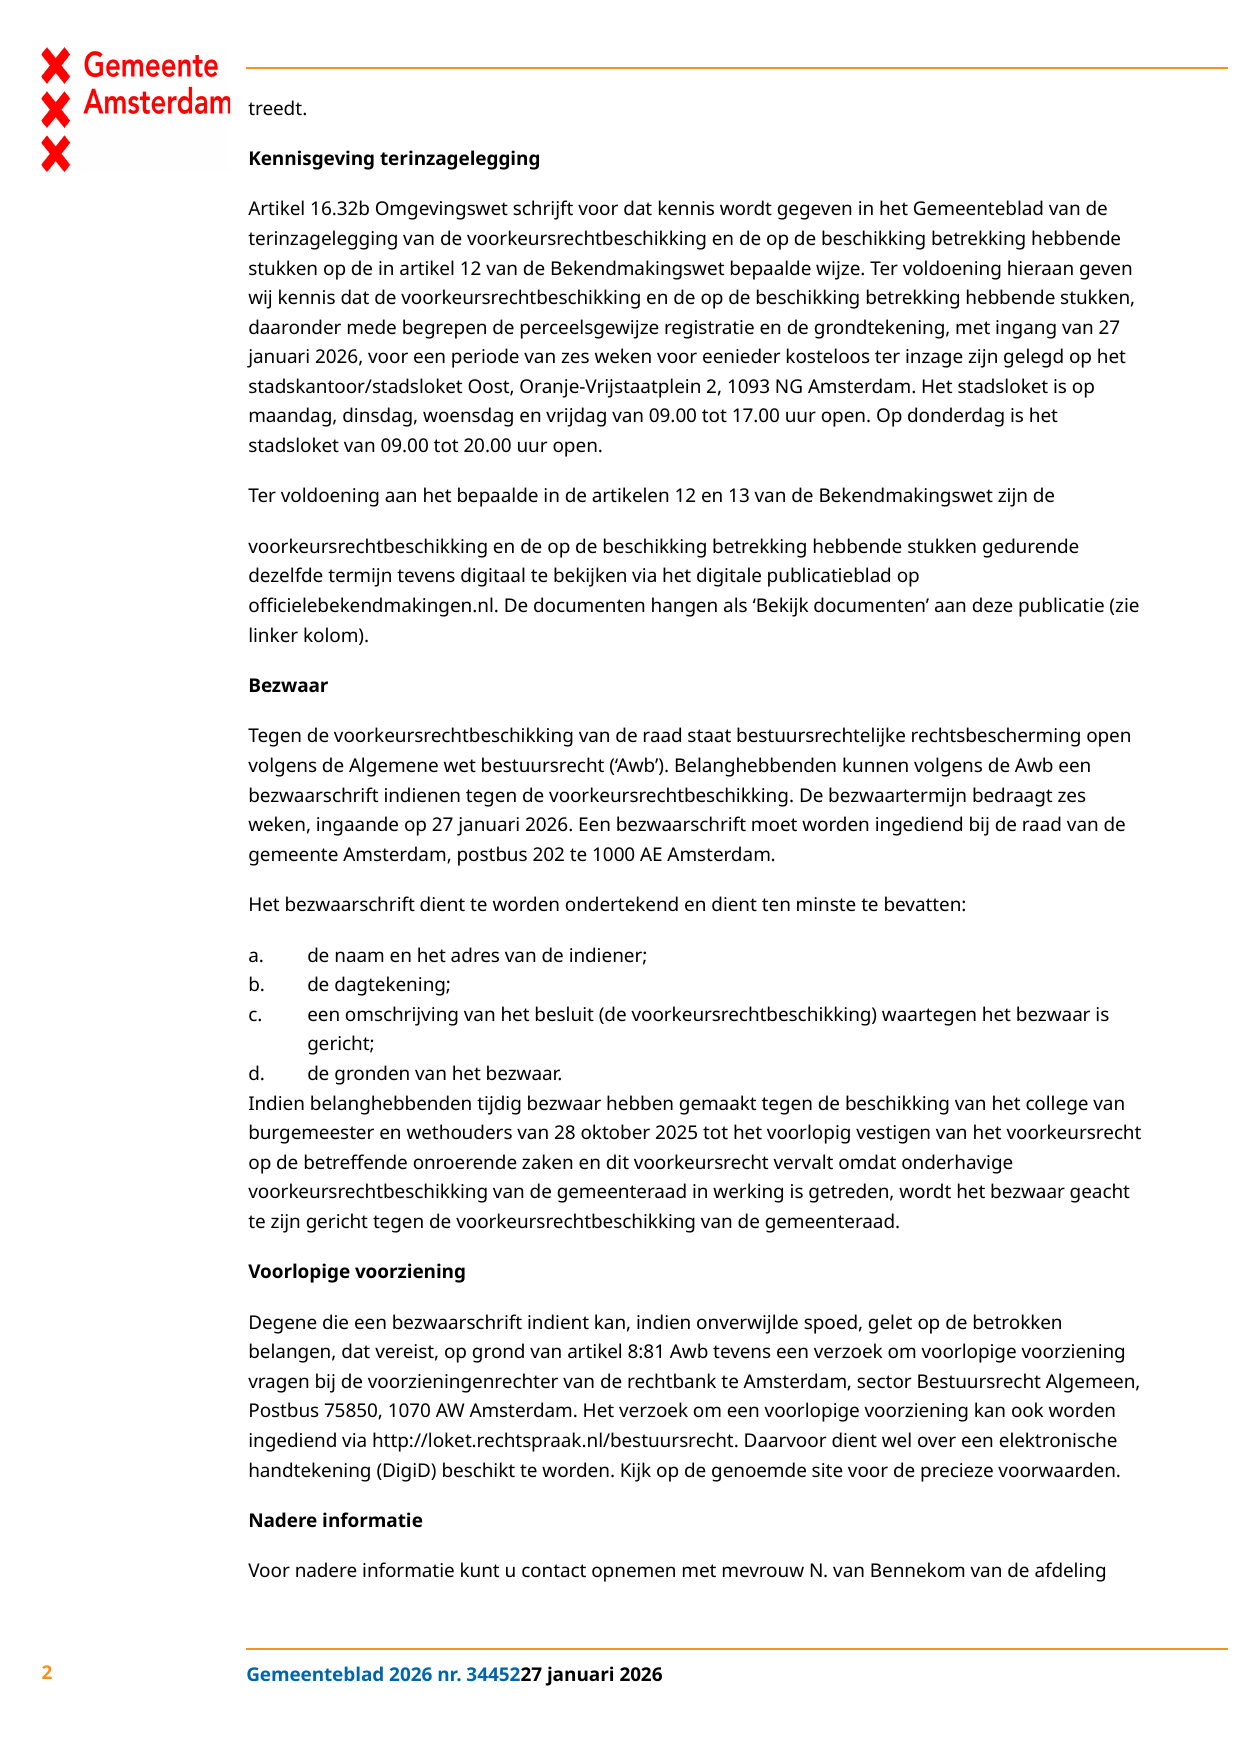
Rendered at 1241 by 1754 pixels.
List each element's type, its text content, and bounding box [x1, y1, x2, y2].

text Voor nadere informatie kunt u contact opnemen met mevrouw N. van Bennekom van de afdeling [248, 1558, 1152, 1583]
list een omschrijving van het besluit (de voorkeursrechtbeschikking) waartegen het bezwaar is gericht; [248, 1001, 1152, 1056]
list de gronden van het bezwaar. [248, 1060, 1152, 1086]
list de naam en het adres van de indiener; [248, 942, 1152, 968]
text Indien belanghebbenden tijdig bezwaar hebben gemaakt tegen de beschikking van het college van burgemeester en wethouders van 28 oktober 2025 tot het voorlopig vestigen van het voorkeursrecht op de betreffende onroerende zaken en dit voorkeursrecht vervalt omdat onderhavige voorkeursrechtbeschikking van de gemeenteraad in werking is getreden, wordt het bezwaar geacht te zijn gericht tegen de voorkeursrechtbeschikking van de gemeenteraad. [248, 1090, 1152, 1234]
text Tegen de voorkeursrechtbeschikking van de raad staat bestuursrechtelijke rechtsbescherming open volgens de Algemene wet bestuursrecht (‘Awb’). Belanghebbenden kunnen volgens de Awb een bezwaarschrift indienen tegen de voorkeursrechtbeschikking. De bezwaartermijn bedraagt zes weken, ingaande op 27 januari 2026. Een bezwaarschrift moet worden ingediend bij de raad van de gemeente Amsterdam, postbus 202 te 1000 AE Amsterdam. [248, 723, 1152, 867]
text Het bezwaarschrift dient te worden ondertekend en dient ten minste te bevatten: [248, 891, 1152, 917]
text Bezwaar [248, 672, 1152, 698]
list de dagtekening; [248, 971, 1152, 997]
text Kennisgeving terinzagelegging [248, 145, 1152, 171]
text Artikel 16.32b Omgevingswet schrijft voor dat kennis wordt gegeven in het Gemeenteblad van de terinzagelegging van de voorkeursrechtbeschikking en de op de beschikking betrekking hebbende stukken op de in artikel 12 van de Bekendmakingswet bepaalde wijze. Ter voldoening hieraan geven wij kennis dat de voorkeursrechtbeschikking en de op de beschikking betrekking hebbende stukken, daaronder mede begrepen de perceelsgewijze registratie en de grondtekening, met ingang van 27 januari 2026, voor een periode van zes weken voor eenieder kosteloos ter inzage zijn gelegd op het stadskantoor/stadsloket Oost, Oranje-Vrijstaatplein 2, 1093 NG Amsterdam. Het stadsloket is op maandag, dinsdag, woensdag en vrijdag van 09.00 tot 17.00 uur open. Op donderdag is het stadsloket van 09.00 tot 20.00 uur open. [248, 196, 1152, 458]
text Voorlopige voorziening [248, 1258, 1152, 1284]
text Nadere informatie [248, 1507, 1152, 1533]
text voorkeursrechtbeschikking en de op de beschikking betrekking hebbende stukken gedurende dezelfde termijn tevens digitaal te bekijken via het digitale publicatieblad op officielebekendmakingen.nl. De documenten hangen als ‘Bekijk documenten’ aan deze publicatie (zie linker kolom). [248, 533, 1152, 648]
text Degene die een bezwaarschrift indient kan, indien onverwijlde spoed, gelet op de betrokken belangen, dat vereist, op grond van artikel 8:81 Awb tevens een verzoek om voorlopige voorziening vragen bij de voorzieningenrechter van de rechtbank te Amsterdam, sector Bestuursrecht Algemeen, Postbus 75850, 1070 AW Amsterdam. Het verzoek om een voorlopige voorziening kan ook worden ingediend via http://loket.rechtspraak.nl/bestuursrecht. Daarvoor dient wel over een elektronische handtekening (DigiD) beschikt te worden. Kijk op de genoemde site voor de precieze voorwaarden. [248, 1309, 1152, 1483]
text Ter voldoening aan het bepaalde in de artikelen 12 en 13 van de Bekendmakingswet zijn de [248, 483, 1152, 508]
text treedt. [248, 95, 1152, 121]
picture [41, 47, 231, 172]
